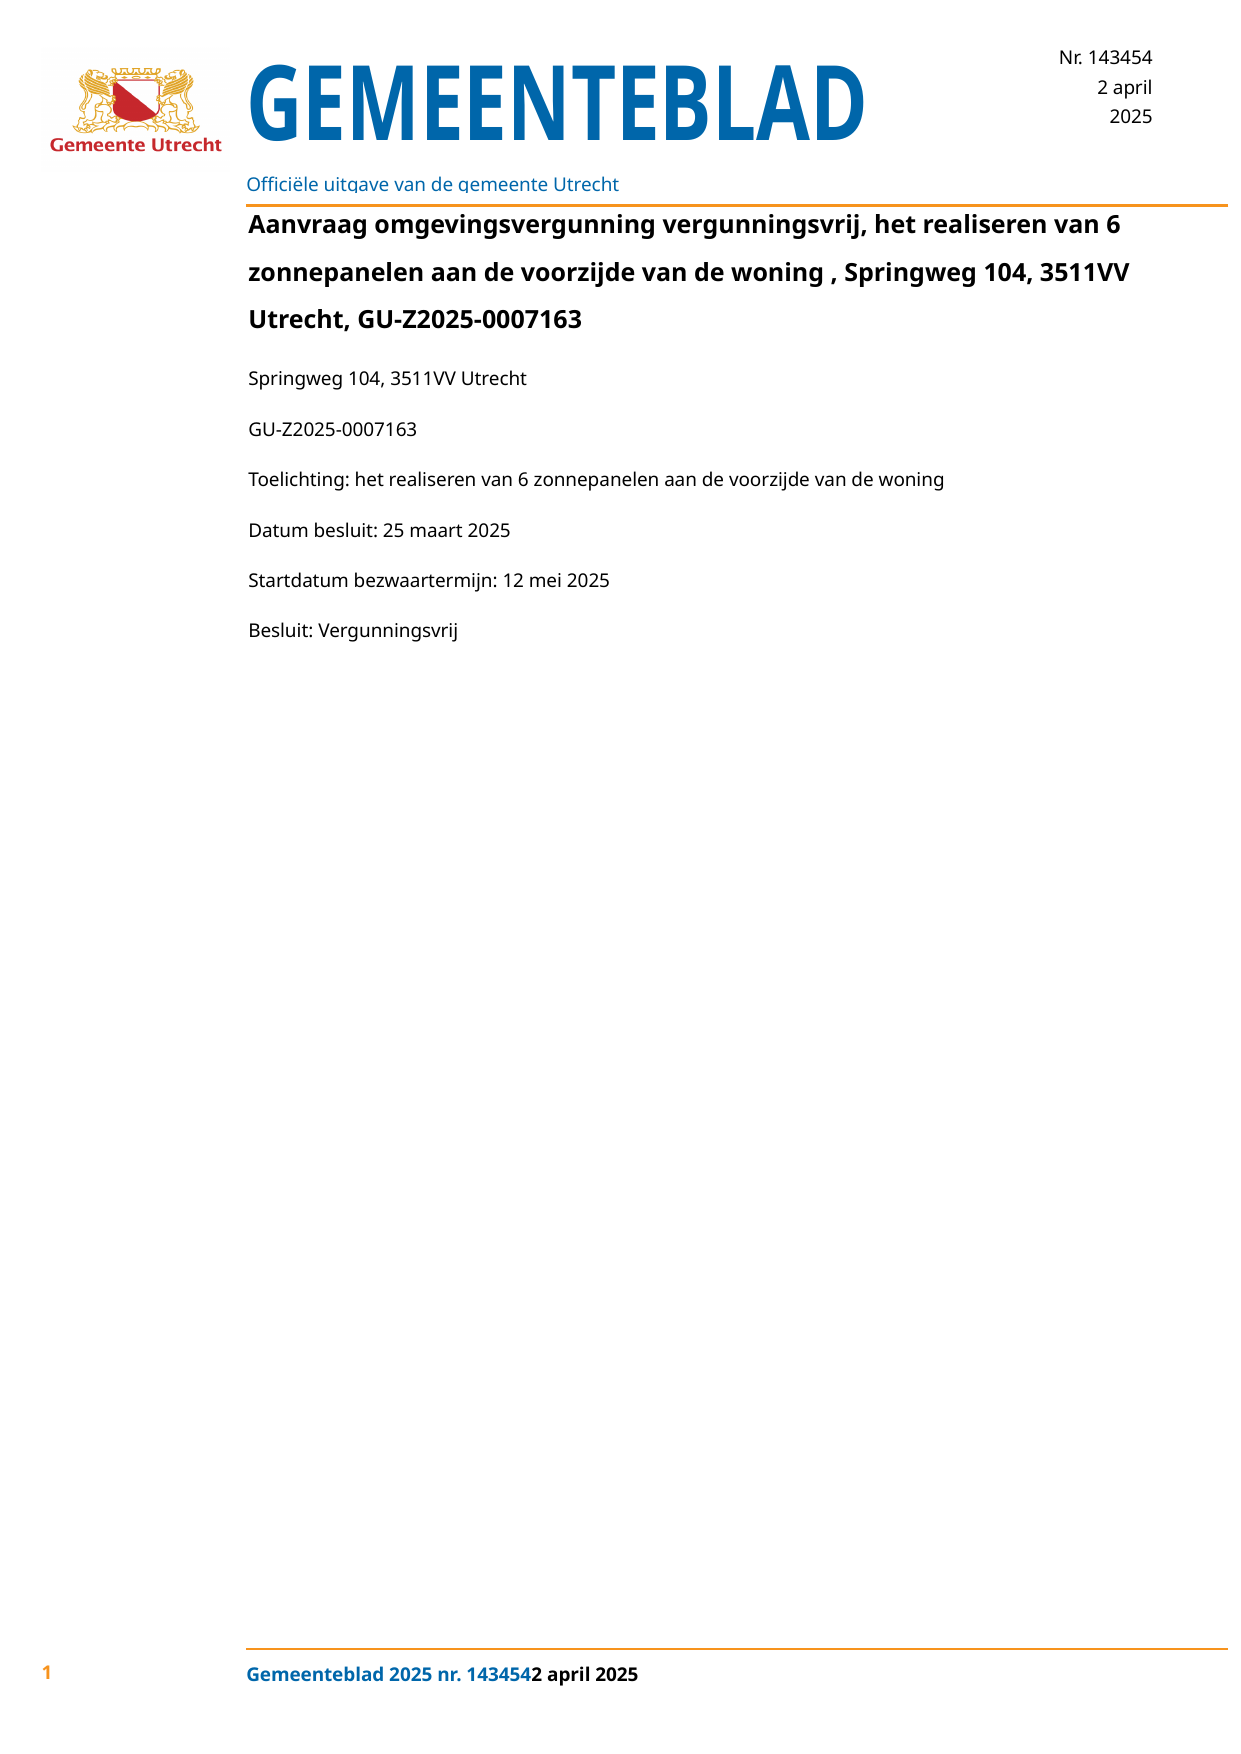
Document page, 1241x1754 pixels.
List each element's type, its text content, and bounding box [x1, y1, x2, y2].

text GU-Z2025-0007163 [248, 416, 1152, 442]
text Toelichting: het realiseren van 6 zonnepanelen aan de voorzijde van de woning [248, 466, 1152, 492]
picture [41, 47, 231, 172]
text Startdatum bezwaartermijn: 12 mei 2025 [248, 567, 1152, 593]
text Besluit: Vergunningsvrij [248, 618, 1152, 643]
text Aanvraag omgevingsvergunning vergunningsvrij, het realiseren van 6 zonnepanelen aan de voorzijde van de woning , Springweg 104, 3511VV Utrecht, GU-Z2025-0007163 [248, 207, 1152, 336]
text Springweg 104, 3511VV Utrecht [248, 366, 1152, 391]
text Datum besluit: 25 maart 2025 [248, 517, 1152, 542]
